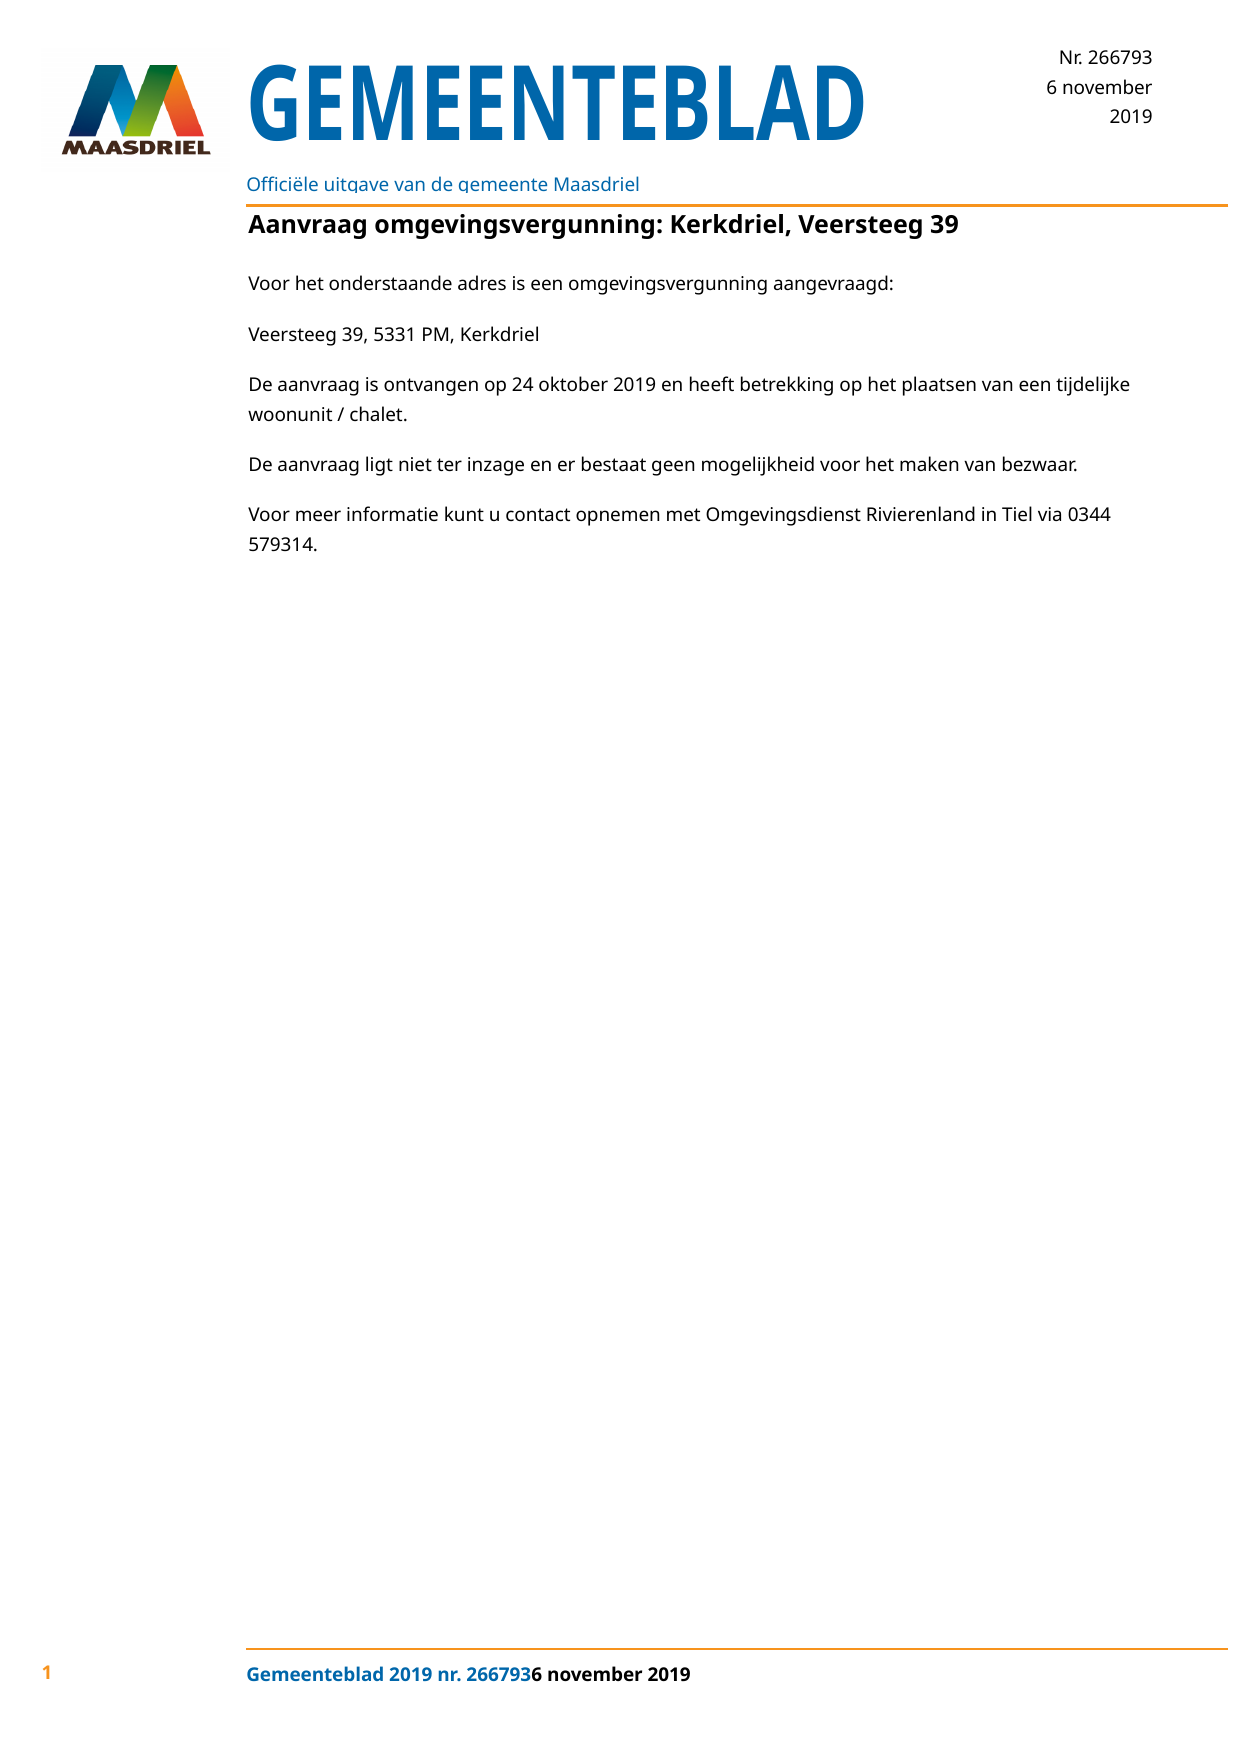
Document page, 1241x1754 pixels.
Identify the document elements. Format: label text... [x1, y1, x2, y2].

text Voor meer informatie kunt u contact opnemen met Omgevingsdienst Rivierenland in Tiel via 0344 579314. [248, 502, 1152, 557]
text Aanvraag omgevingsvergunning: Kerkdriel, Veersteeg 39 [248, 207, 1152, 241]
text Veersteeg 39, 5331 PM, Kerkdriel [248, 321, 1152, 346]
picture [41, 47, 231, 172]
text De aanvraag ligt niet ter inzage en er bestaat geen mogelijkheid voor het maken van bezwaar. [248, 451, 1152, 477]
text De aanvraag is ontvangen op 24 oktober 2019 en heeft betrekking op het plaatsen van een tijdelijke woonunit / chalet. [248, 371, 1152, 426]
text Voor het onderstaande adres is een omgevingsvergunning aangevraagd: [248, 270, 1152, 296]
